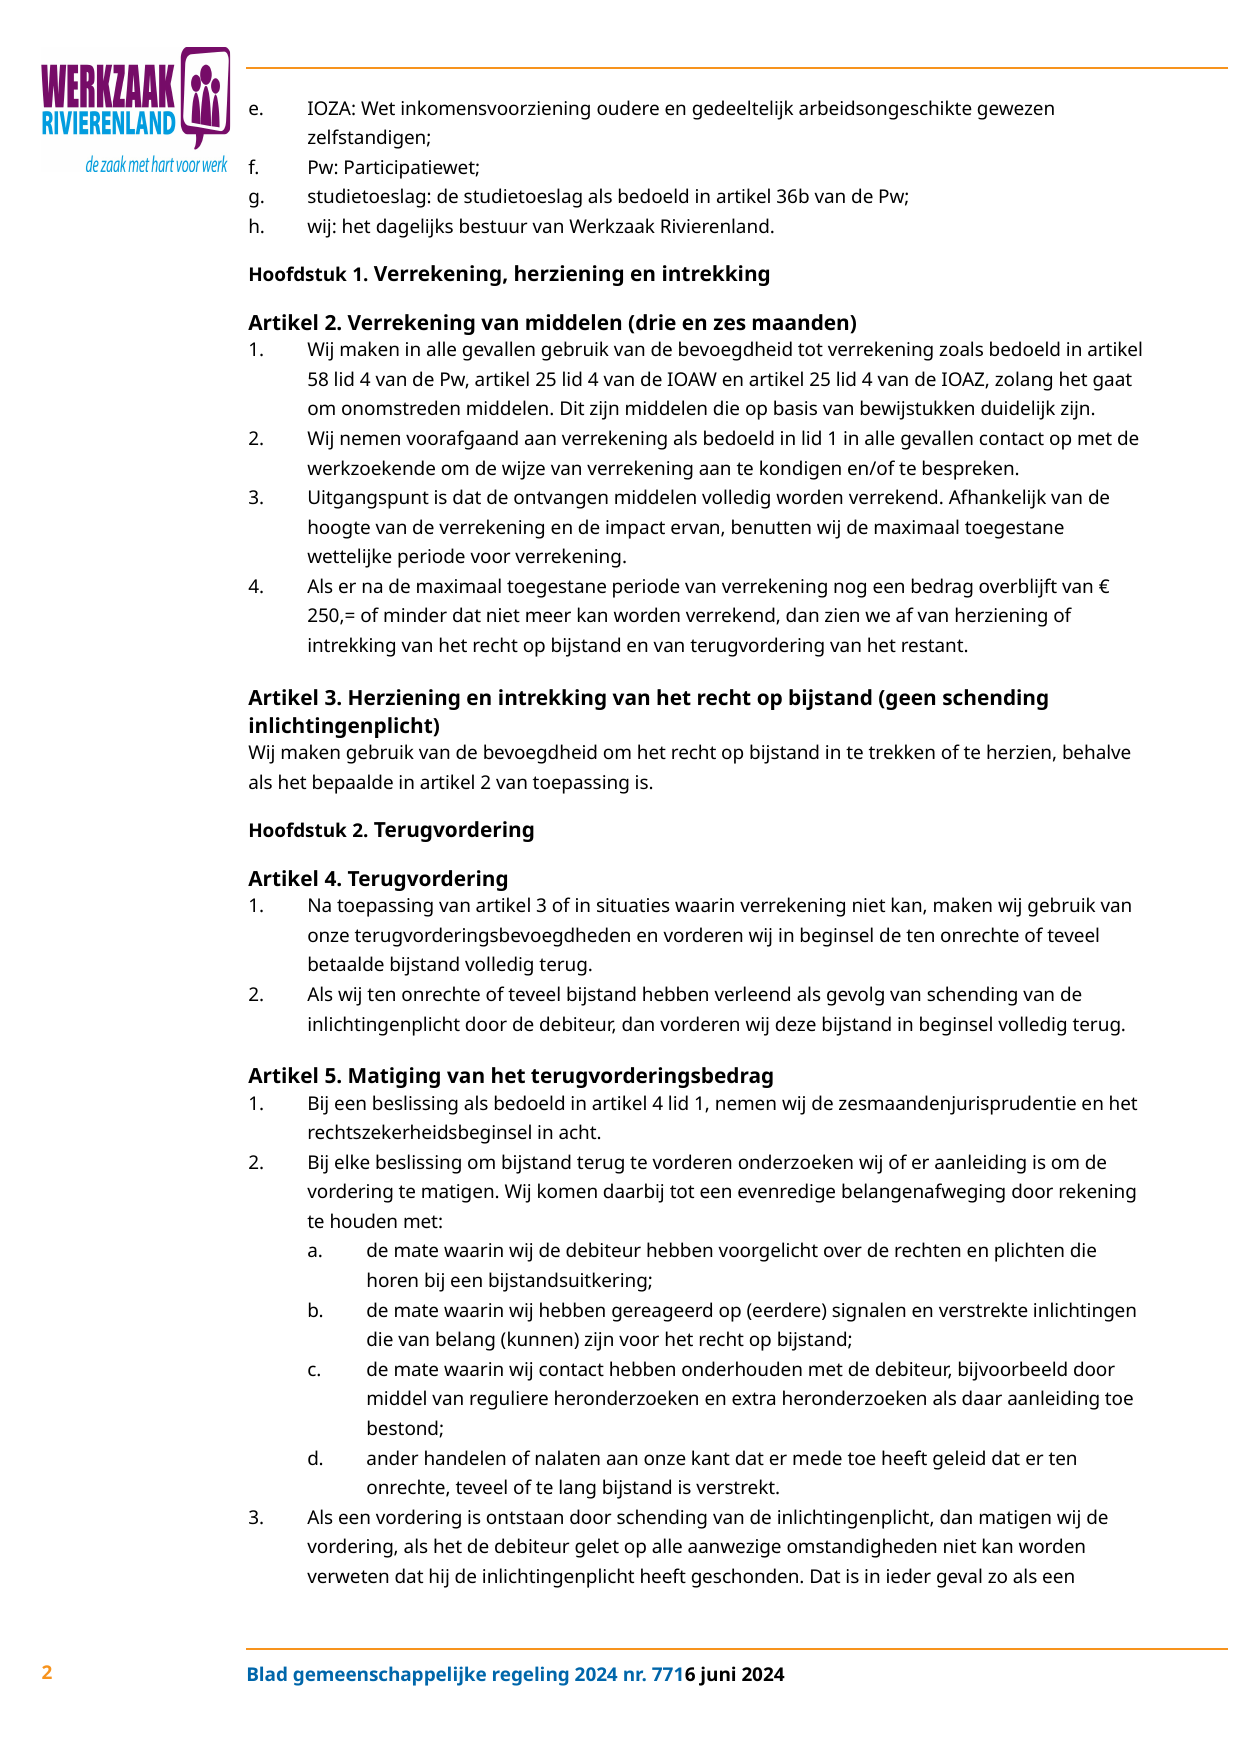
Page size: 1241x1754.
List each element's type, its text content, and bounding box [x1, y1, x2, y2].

list de mate waarin wij hebben gereageerd op (eerdere) signalen en verstrekte inlichtingen die van belang (kunnen) zijn voor het recht op bijstand; [307, 1297, 1152, 1352]
text Hoofdstuk 1. Verrekening, herziening en intrekking [248, 259, 1152, 287]
list ander handelen of nalaten aan onze kant dat er mede toe heeft geleid dat er ten onrechte, teveel of te lang bijstand is verstrekt. [307, 1445, 1152, 1500]
text Hoofdstuk 2. Terugvordering [248, 815, 1152, 843]
list Als wij ten onrechte of teveel bijstand hebben verleend als gevolg van schending van de inlichtingenplicht door de debiteur, dan vorderen wij deze bijstand in beginsel volledig terug. [248, 981, 1152, 1037]
list wij: het dagelijks bestuur van Werkzaak Rivierenland. [248, 213, 1152, 239]
text Artikel 4. Terugvordering [248, 864, 1152, 892]
list Bij een beslissing als bedoeld in artikel 4 lid 1, nemen wij de zesmaandenjurisprudentie en het rechtszekerheidsbeginsel in acht. [248, 1090, 1152, 1145]
list IOZA: Wet inkomensvoorziening oudere en gedeeltelijk arbeidsongeschikte gewezen zelfstandigen; [248, 95, 1152, 150]
text Wij maken gebruik van de bevoegdheid om het recht op bijstand in te trekken of te herzien, behalve als het bepaalde in artikel 2 van toepassing is. [248, 739, 1152, 795]
text Artikel 3. Herziening en intrekking van het recht op bijstand (geen schending inlichtingenplicht) [248, 683, 1152, 739]
list Bij elke beslissing om bijstand terug te vorderen onderzoeken wij of er aanleiding is om de vordering te matigen. Wij komen daarbij tot een evenredige belangenafweging door rekening te houden met: [248, 1149, 1152, 1234]
list Uitgangspunt is dat de ontvangen middelen volledig worden verrekend. Afhankelijk van de hoogte van de verrekening en de impact ervan, benutten wij de maximaal toegestane wettelijke periode voor verrekening. [248, 484, 1152, 569]
list Als er na de maximaal toegestane periode van verrekening nog een bedrag overblijft van € 250,= of minder dat niet meer kan worden verrekend, dan zien we af van herziening of intrekking van het recht op bijstand en van terugvordering van het restant. [248, 573, 1152, 658]
text Artikel 5. Matiging van het terugvorderingsbedrag [248, 1061, 1152, 1090]
picture [41, 47, 231, 172]
list Als een vordering is ontstaan door schending van de inlichtingenplicht, dan matigen wij de vordering, als het de debiteur gelet op alle aanwezige omstandigheden niet kan worden verweten dat hij de inlichtingenplicht heeft geschonden. Dat is in ieder geval zo als een [248, 1504, 1152, 1589]
list de mate waarin wij de debiteur hebben voorgelicht over de rechten en plichten die horen bij een bijstandsuitkering; [307, 1238, 1152, 1293]
list de mate waarin wij contact hebben onderhouden met de debiteur, bijvoorbeeld door middel van reguliere heronderzoeken en extra heronderzoeken als daar aanleiding toe bestond; [307, 1356, 1152, 1441]
list studietoeslag: de studietoeslag als bedoeld in artikel 36b van de Pw; [248, 183, 1152, 209]
list Na toepassing van artikel 3 of in situaties waarin verrekening niet kan, maken wij gebruik van onze terugvorderingsbevoegdheden en vorderen wij in beginsel de ten onrechte of teveel betaalde bijstand volledig terug. [248, 892, 1152, 977]
list Wij maken in alle gevallen gebruik van de bevoegdheid tot verrekening zoals bedoeld in artikel 58 lid 4 van de Pw, artikel 25 lid 4 van de IOAW en artikel 25 lid 4 van de IOAZ, zolang het gaat om onomstreden middelen. Dit zijn middelen die op basis van bewijstukken duidelijk zijn. [248, 336, 1152, 421]
text Artikel 2. Verrekening van middelen (drie en zes maanden) [248, 308, 1152, 336]
list Pw: Participatiewet; [248, 154, 1152, 180]
list Wij nemen voorafgaand aan verrekening als bedoeld in lid 1 in alle gevallen contact op met de werkzoekende om de wijze van verrekening aan te kondigen en/of te bespreken. [248, 425, 1152, 481]
